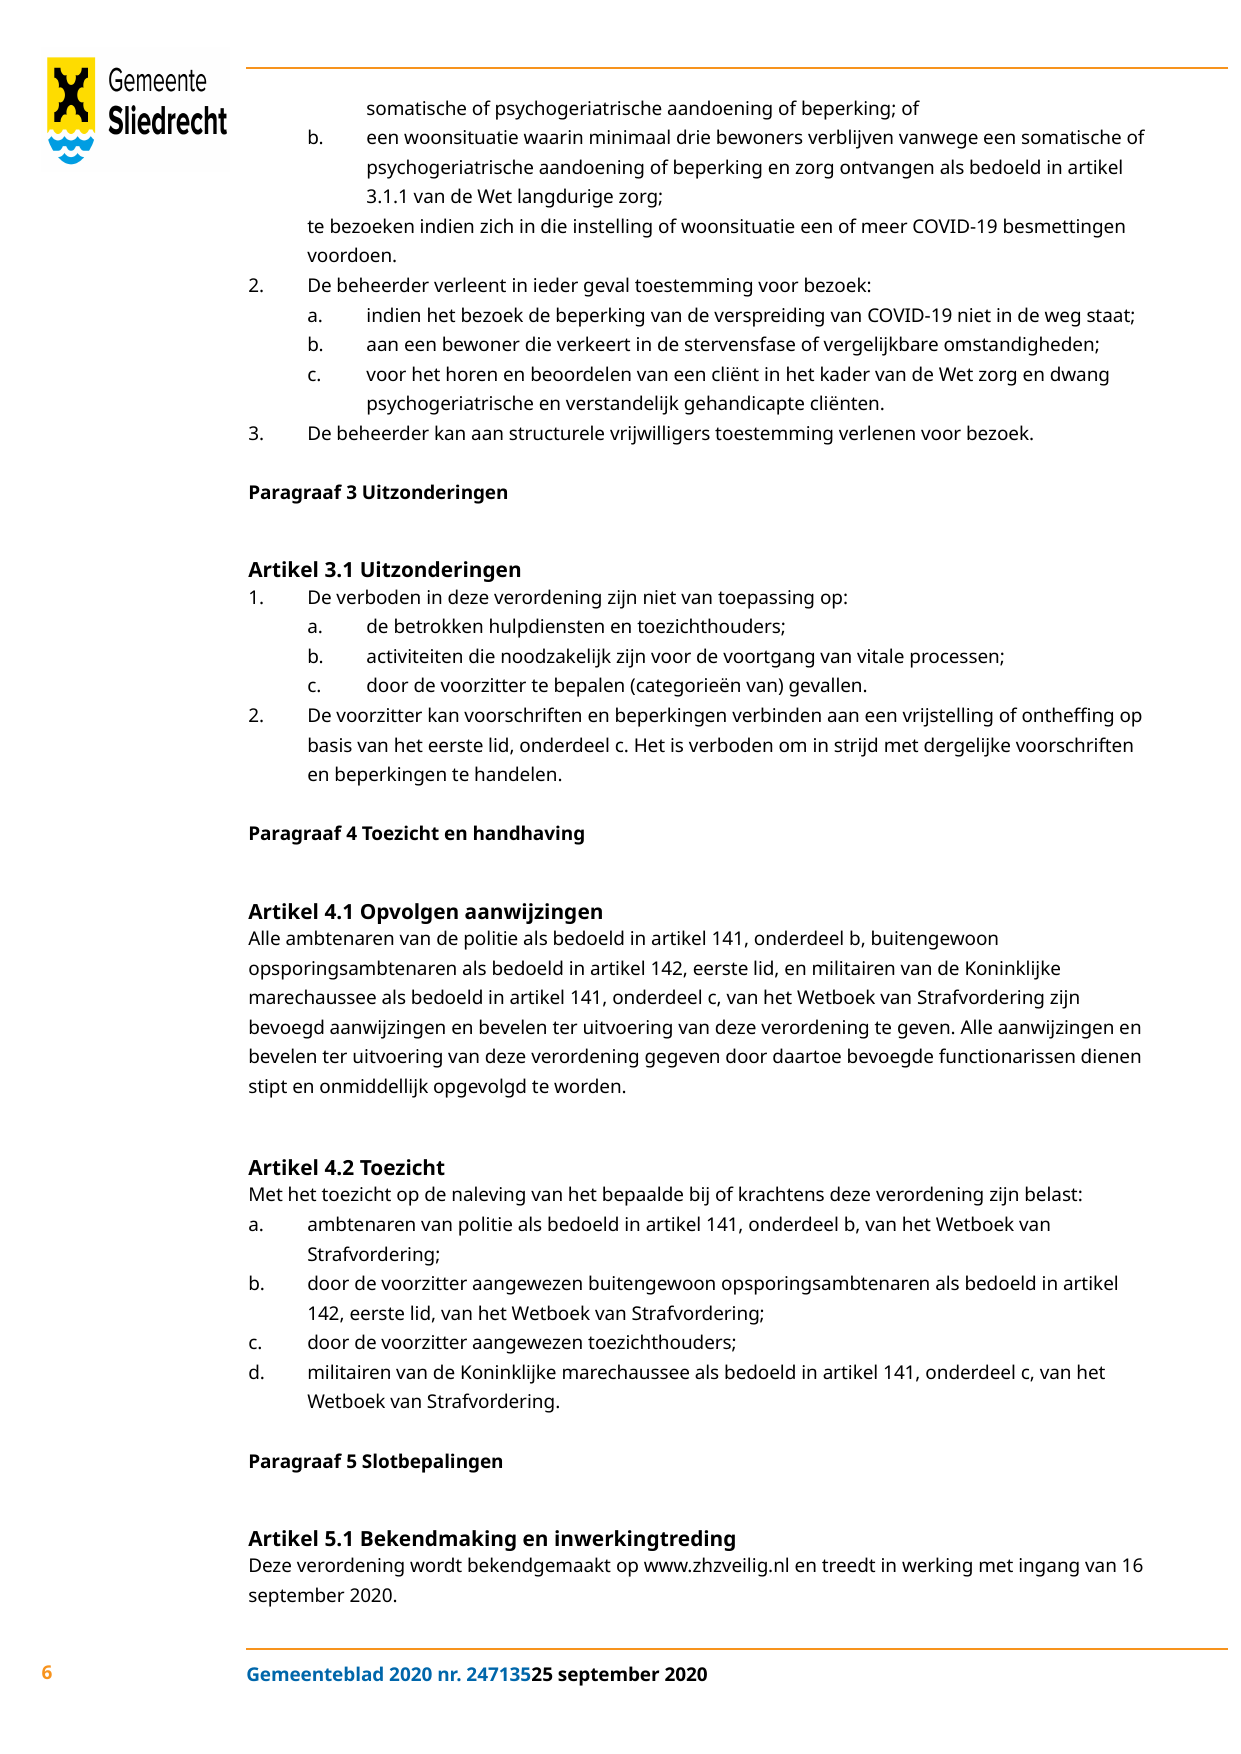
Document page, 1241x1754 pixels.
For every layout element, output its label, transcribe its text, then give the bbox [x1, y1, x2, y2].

list voor het horen en beoordelen van een cliënt in het kader van de Wet zorg en dwang psychogeriatrische en verstandelijk gehandicapte cliënten. [307, 361, 1152, 416]
list door de voorzitter aangewezen toezichthouders; [248, 1329, 1152, 1355]
list De verboden in deze verordening zijn niet van toepassing op: [248, 584, 1152, 610]
text Artikel 5.1 Bekendmaking en inwerkingtreding [248, 1524, 1152, 1552]
list activiteiten die noodzakelijk zijn voor de voortgang van vitale processen; [307, 643, 1152, 669]
text Artikel 4.1 Opvolgen aanwijzingen [248, 897, 1152, 925]
list De beheerder kan aan structurele vrijwilligers toestemming verlenen voor bezoek. [248, 420, 1152, 446]
list indien het bezoek de beperking van de verspreiding van COVID-19 niet in de weg staat; [307, 302, 1152, 328]
list De beheerder verleent in ieder geval toestemming voor bezoek: [248, 272, 1152, 298]
list militairen van de Koninklijke marechaussee als bedoeld in artikel 141, onderdeel c, van het Wetboek van Strafvordering. [248, 1359, 1152, 1414]
text Paragraaf 4 Toezicht en handhaving [248, 821, 1152, 846]
list door de voorzitter te bepalen (categorieën van) gevallen. [307, 673, 1152, 698]
picture [41, 47, 231, 172]
text Paragraaf 3 Uitzonderingen [248, 479, 1152, 505]
text Deze verordening wordt bekendgemaakt op www.zhzveilig.nl en treedt in werking met ingang van 16 september 2020. [248, 1552, 1152, 1608]
list somatische of psychogeriatrische aandoening of beperking; of [307, 95, 1152, 121]
list De voorzitter kan voorschriften en beperkingen verbinden aan een vrijstelling of ontheffing op basis van het eerste lid, onderdeel c. Het is verboden om in strijd met dergelijke voorschriften en beperkingen te handelen. [248, 702, 1152, 787]
text Artikel 4.2 Toezicht [248, 1153, 1152, 1182]
list door de voorzitter aangewezen buitengewoon opsporingsambtenaren als bedoeld in artikel 142, eerste lid, van het Wetboek van Strafvordering; [248, 1270, 1152, 1326]
list een woonsituatie waarin minimaal drie bewoners verblijven vanwege een somatische of psychogeriatrische aandoening of beperking en zorg ontvangen als bedoeld in artikel 3.1.1 van de Wet langdurige zorg; [307, 124, 1152, 209]
text Alle ambtenaren van de politie als bedoeld in artikel 141, onderdeel b, buitengewoon opsporingsambtenaren als bedoeld in artikel 142, eerste lid, en militairen van de Koninklijke marechaussee als bedoeld in artikel 141, onderdeel c, van het Wetboek van Strafvordering zijn bevoegd aanwijzingen en bevelen ter uitvoering van deze verordening te geven. Alle aanwijzingen en bevelen ter uitvoering van deze verordening gegeven door daartoe bevoegde functionarissen dienen stipt en onmiddellijk opgevolgd te worden. [248, 925, 1152, 1099]
list aan een bewoner die verkeert in de stervensfase of vergelijkbare omstandigheden; [307, 331, 1152, 357]
text Artikel 3.1 Uitzonderingen [248, 556, 1152, 584]
list te bezoeken indien zich in die instelling of woonsituatie een of meer COVID-19 besmettingen voordoen. [248, 213, 1152, 268]
list de betrokken hulpdiensten en toezichthouders; [307, 613, 1152, 639]
text Paragraaf 5 Slotbepalingen [248, 1448, 1152, 1473]
list ambtenaren van politie als bedoeld in artikel 141, onderdeel b, van het Wetboek van Strafvordering; [248, 1211, 1152, 1266]
text Met het toezicht op de naleving van het bepaalde bij of krachtens deze verordening zijn belast: [248, 1182, 1152, 1207]
